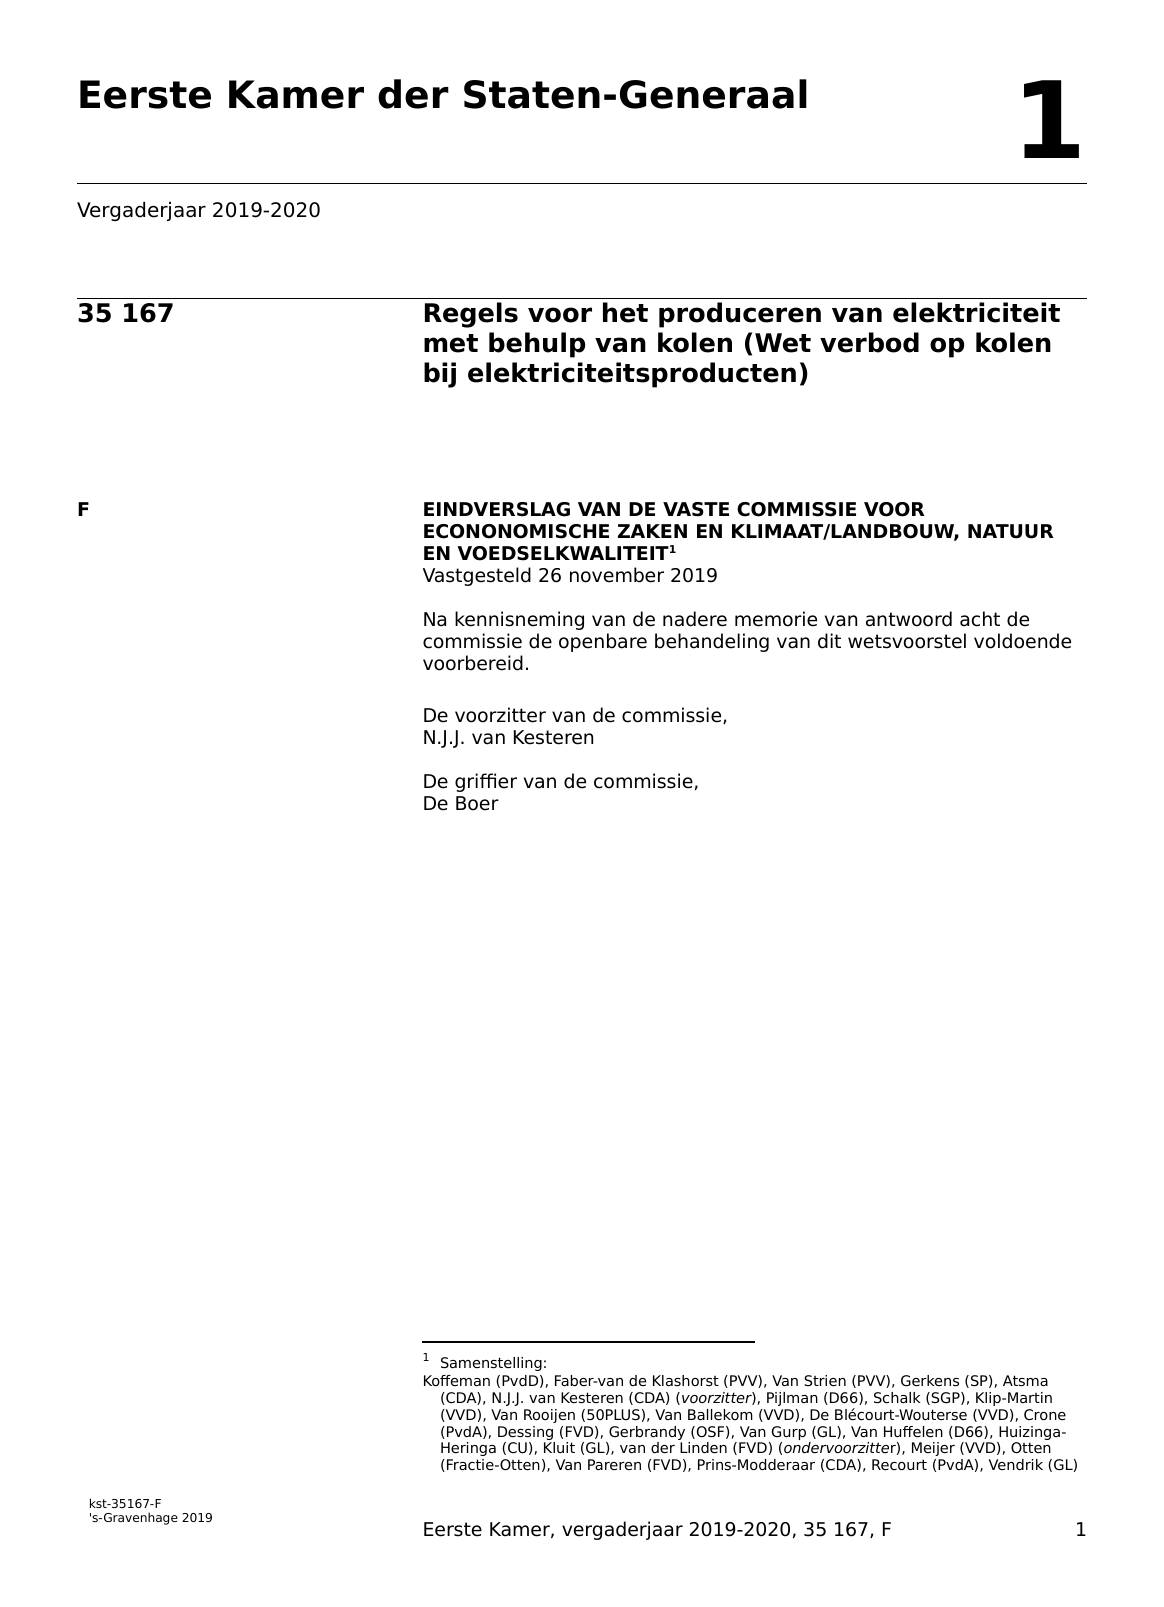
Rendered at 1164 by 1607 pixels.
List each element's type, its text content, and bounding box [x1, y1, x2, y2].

text De griffier van de commissie, De Boer [422, 771, 1087, 815]
table_cell Vergaderjaar 2019-2020 [77, 184, 1087, 298]
text kst-35167-F [88, 1497, 323, 1511]
text Koffeman (PvdD), Faber-van de Klashorst (PVV), Van Strien (PVV), Gerkens (SP), Atsma (CDA), N.J.J. van Kesteren (CDA) (voorzitter), Pijlman (D66), Schalk (SGP), Klip-Martin (VVD), Van Rooijen (50PLUS), Van Ballekom (VVD), De Blécourt-Wouterse (VVD), Crone (PvdA), Dessing (FVD), Gerbrandy (OSF), Van Gurp (GL), Van Huffelen (D66), Huizinga-Heringa (CU), Kluit (GL), van der Linden (FVD) (ondervoorzitter), Meijer (VVD), Otten (Fractie-Otten), Van Pareren (FVD), Prins-Modderaar (CDA), Recourt (PvdA), Vendrik (GL) [422, 1373, 1087, 1474]
table_header Eerste Kamer der Staten-Generaal [77, 59, 886, 183]
text De voorzitter van de commissie, N.J.J. van Kesteren [422, 705, 1087, 749]
text Na kennisneming van de nadere memorie van antwoord acht de commissie de openbare behandeling van dit wetsvoorstel voldoende voorbereid. [422, 609, 1087, 675]
text Vastgesteld 26 november 2019 [422, 565, 1087, 587]
text Samenstelling: [422, 1351, 1087, 1373]
text 's-Gravenhage 2019 [88, 1511, 323, 1525]
subtitle 35 167 Regels voor het produceren van elektriciteit met behulp van kolen (Wet verbod op kolen bij elektriciteitsproducten) [77, 299, 1087, 388]
table_header 1 [886, 59, 1087, 183]
subtitle F EINDVERSLAG VAN DE VASTE COMMISSIE VOOR ECONONOMISCHE ZAKEN EN KLIMAAT/LANDBOUW, NATUUR EN VOEDSELKWALITEIT [77, 499, 1087, 565]
